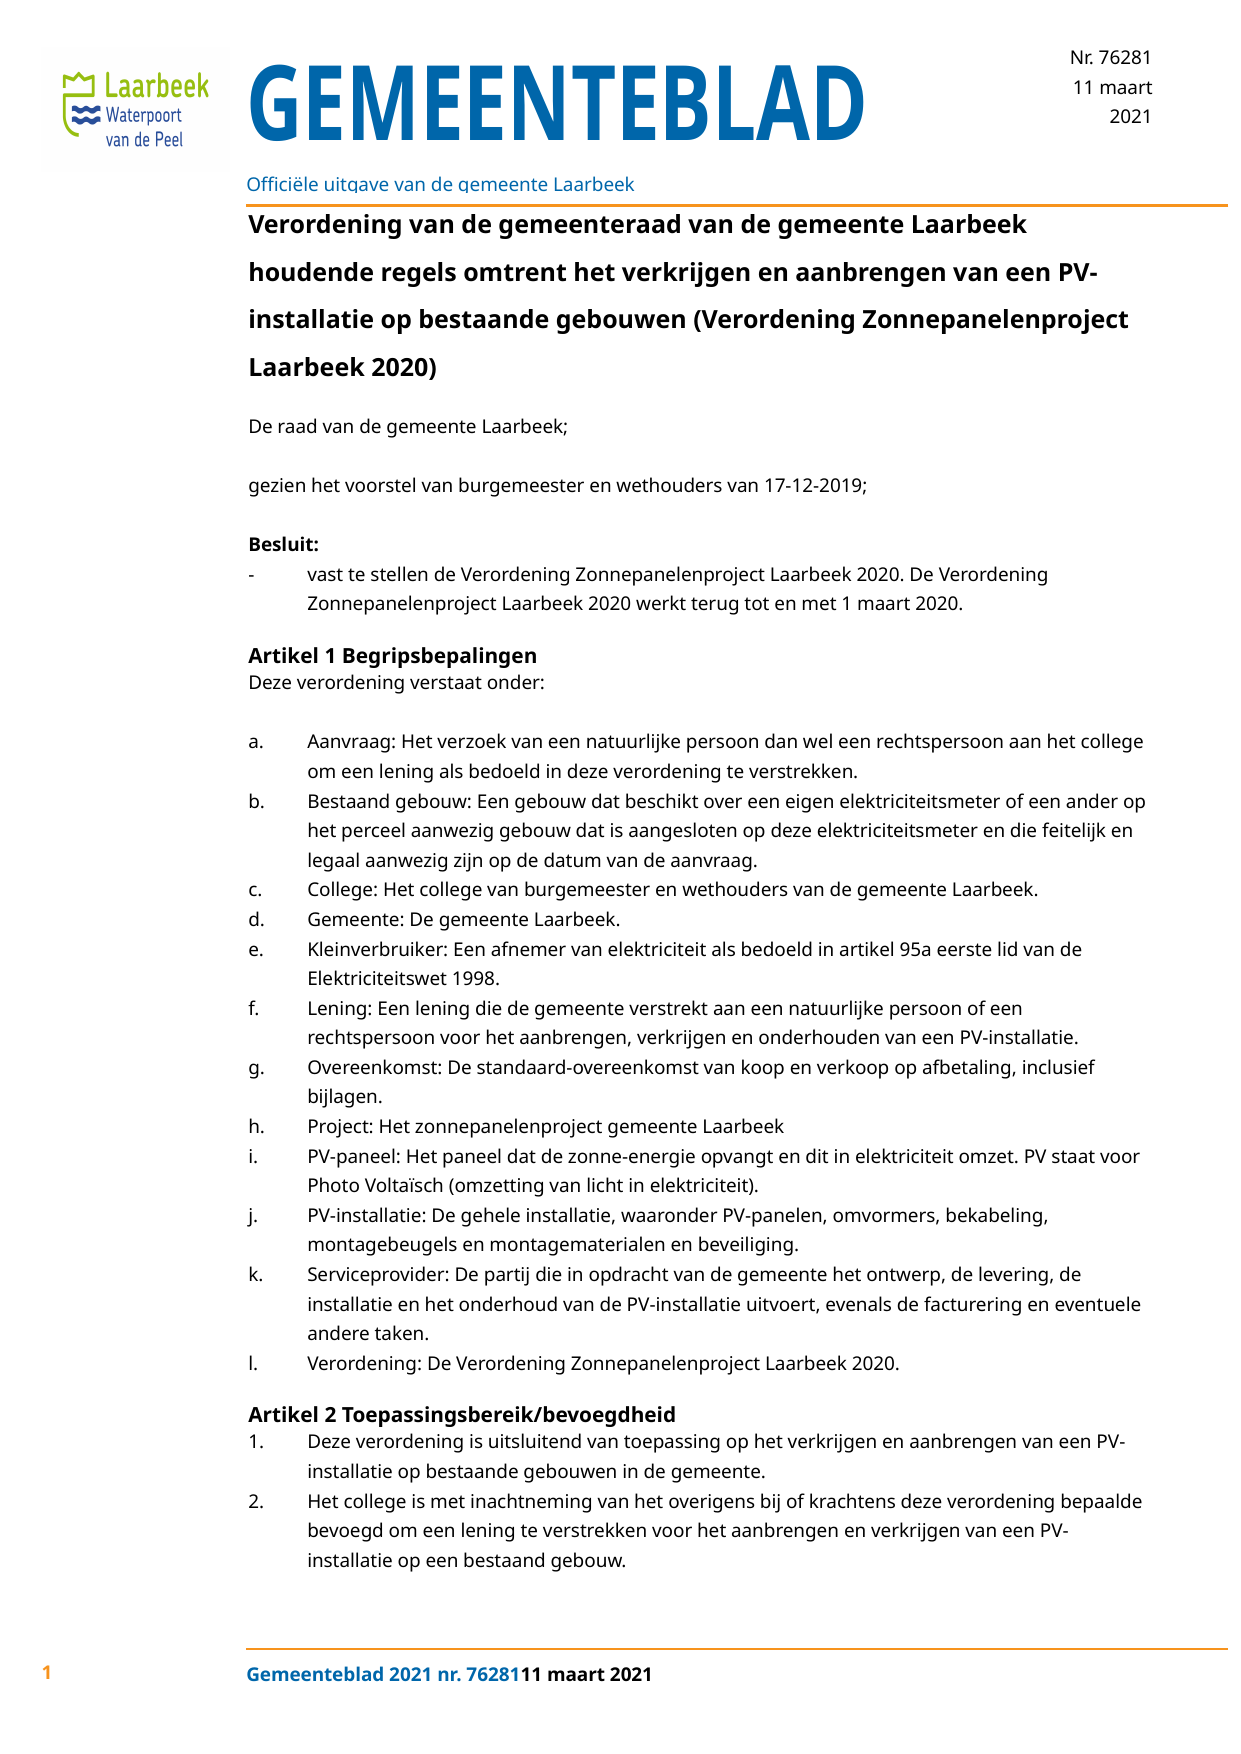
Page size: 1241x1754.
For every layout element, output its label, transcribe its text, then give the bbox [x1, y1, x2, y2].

text De raad van de gemeente Laarbeek; [248, 413, 1152, 439]
list Aanvraag: Het verzoek van een natuurlijke persoon dan wel een rechtspersoon aan het college om een lening als bedoeld in deze verordening te verstrekken. [248, 729, 1152, 784]
text Artikel 1 Begripsbepalingen [248, 641, 1152, 669]
list Overeenkomst: De standaard-overeenkomst van koop en verkoop op afbetaling, inclusief bijlagen. [248, 1054, 1152, 1109]
list Het college is met inachtneming van het overigens bij of krachtens deze verordening bepaalde bevoegd om een lening te verstrekken voor het aanbrengen en verkrijgen van een PV-installatie op een bestaand gebouw. [248, 1488, 1152, 1573]
list vast te stellen de Verordening Zonnepanelenproject Laarbeek 2020. De Verordening Zonnepanelenproject Laarbeek 2020 werkt terug tot en met 1 maart 2020. [248, 561, 1152, 616]
list Gemeente: De gemeente Laarbeek. [248, 906, 1152, 932]
list Verordening: De Verordening Zonnepanelenproject Laarbeek 2020. [248, 1350, 1152, 1376]
text Deze verordening verstaat onder: [248, 669, 1152, 695]
picture [41, 47, 231, 172]
list Deze verordening is uitsluitend van toepassing op het verkrijgen en aanbrengen van een PV-installatie op bestaande gebouwen in de gemeente. [248, 1429, 1152, 1484]
text Besluit: [248, 531, 1152, 557]
text Artikel 2 Toepassingsbereik/bevoegdheid [248, 1400, 1152, 1429]
list Serviceprovider: De partij die in opdracht van de gemeente het ontwerp, de levering, de installatie en het onderhoud van de PV-installatie uitvoert, evenals de facturering en eventuele andere taken. [248, 1261, 1152, 1346]
list College: Het college van burgemeester en wethouders van de gemeente Laarbeek. [248, 877, 1152, 902]
list Project: Het zonnepanelenproject gemeente Laarbeek [248, 1113, 1152, 1139]
list Bestaand gebouw: Een gebouw dat beschikt over een eigen elektriciteitsmeter of een ander op het perceel aanwezig gebouw dat is aangesloten op deze elektriciteitsmeter en die feitelijk en legaal aanwezig zijn op de datum van de aanvraag. [248, 788, 1152, 873]
list Lening: Een lening die de gemeente verstrekt aan een natuurlijke persoon of een rechtspersoon voor het aanbrengen, verkrijgen en onderhouden van een PV-installatie. [248, 995, 1152, 1050]
text Verordening van de gemeenteraad van de gemeente Laarbeek houdende regels omtrent het verkrijgen en aanbrengen van een PV-installatie op bestaande gebouwen (Verordening Zonnepanelenproject Laarbeek 2020) [248, 207, 1152, 384]
list PV-paneel: Het paneel dat de zonne-energie opvangt en dit in elektriciteit omzet. PV staat voor Photo Voltaïsch (omzetting van licht in elektriciteit). [248, 1143, 1152, 1198]
list PV-installatie: De gehele installatie, waaronder PV-panelen, omvormers, bekabeling, montagebeugels en montagematerialen en beveiliging. [248, 1202, 1152, 1257]
text gezien het voorstel van burgemeester en wethouders van 17-12-2019; [248, 472, 1152, 498]
list Kleinverbruiker: Een afnemer van elektriciteit als bedoeld in artikel 95a eerste lid van de Elektriciteitswet 1998. [248, 936, 1152, 991]
